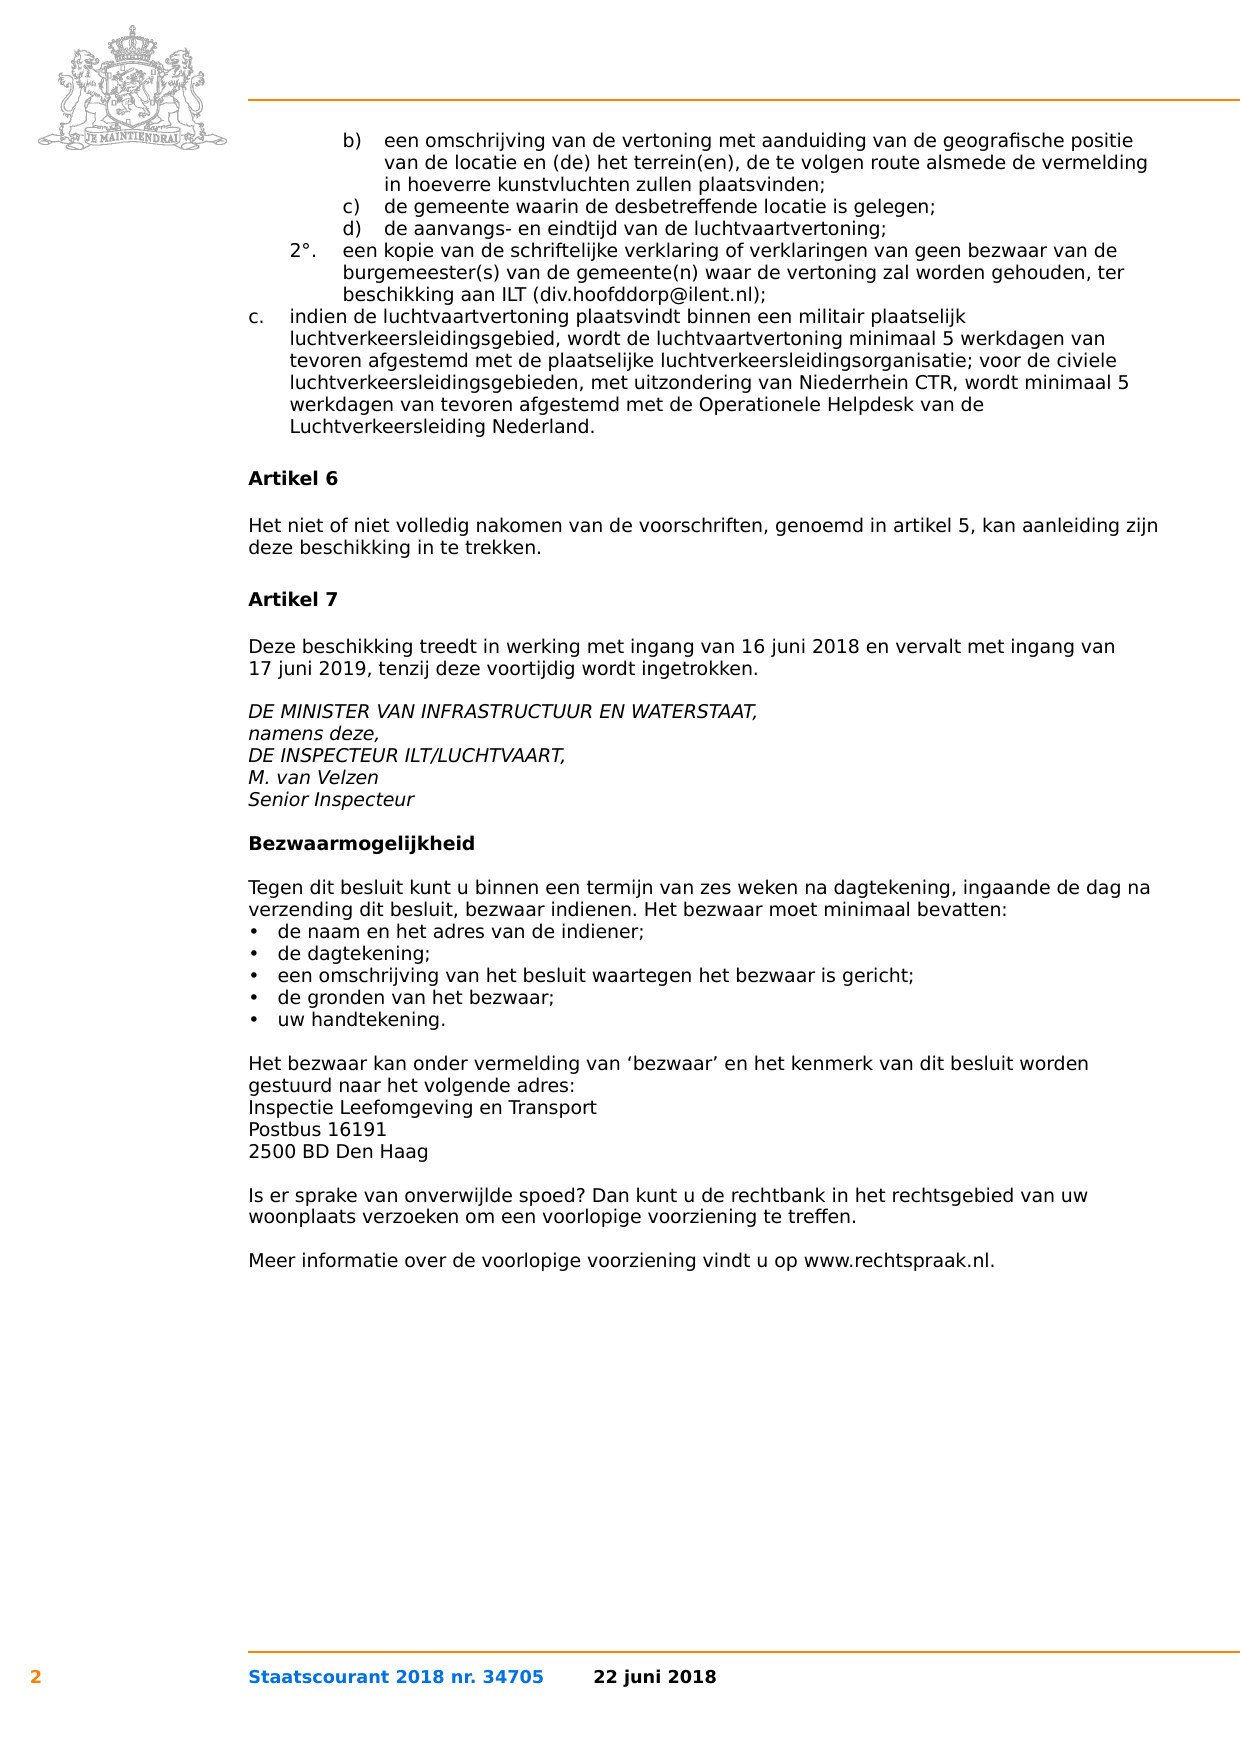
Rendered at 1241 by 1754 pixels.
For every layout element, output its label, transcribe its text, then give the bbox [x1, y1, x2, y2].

text Inspectie Leefomgeving en Transport [248, 1097, 1163, 1119]
text d) de aanvangs- en eindtijd van de luchtvaartvertoning; [342, 218, 1163, 240]
subtitle Artikel 6 [248, 468, 1163, 489]
picture [38, 25, 227, 150]
text Tegen dit besluit kunt u binnen een termijn van zes weken na dagtekening, ingaande de dag na verzending dit besluit, bezwaar indienen. Het bezwaar moet minimaal bevatten: [248, 877, 1163, 921]
text Bezwaarmogelijkheid [248, 833, 1163, 855]
text • de dagtekening; [248, 943, 1163, 965]
text c) de gemeente waarin de desbetreffende locatie is gelegen; [342, 196, 1163, 218]
text 2°. een kopie van de schriftelijke verklaring of verklaringen van geen bezwaar van de burgemeester(s) van de gemeente(n) waar de vertoning zal worden gehouden, ter beschikking aan ILT (div.hoofddorp@ilent.nl); [289, 240, 1163, 306]
text b) een omschrijving van de vertoning met aanduiding van de geografische positie van de locatie en (de) het terrein(en), de te volgen route alsmede de vermelding in hoeverre kunstvluchten zullen plaatsvinden; [342, 130, 1163, 196]
text • een omschrijving van het besluit waartegen het bezwaar is gericht; [248, 965, 1163, 987]
subtitle Artikel 7 [248, 588, 1163, 611]
text Meer informatie over de voorlopige voorziening vindt u op www.rechtspraak.nl. [248, 1250, 1163, 1272]
text Het bezwaar kan onder vermelding van ‘bezwaar’ en het kenmerk van dit besluit worden gestuurd naar het volgende adres: [248, 1053, 1163, 1097]
text Is er sprake van onverwijlde spoed? Dan kunt u de rechtbank in het rechtsgebied van uw woonplaats verzoeken om een voorlopige voorziening te treffen. [248, 1184, 1163, 1228]
text Het niet of niet volledig nakomen van de voorschriften, genoemd in artikel 5, kan aanleiding zijn deze beschikking in te trekken. [248, 514, 1163, 558]
text • de naam en het adres van de indiener; [248, 921, 1163, 943]
text • uw handtekening. [248, 1009, 1163, 1031]
text 2500 BD Den Haag [248, 1141, 1163, 1163]
text DE MINISTER VAN INFRASTRUCTUUR EN WATERSTAAT, namens deze, DE INSPECTEUR ILT/LUCHTVAART, M. van Velzen Senior Inspecteur [248, 701, 1163, 811]
text c. indien de luchtvaartvertoning plaatsvindt binnen een militair plaatselijk luchtverkeersleidingsgebied, wordt de luchtvaartvertoning minimaal 5 werkdagen van tevoren afgestemd met de plaatselijke luchtverkeersleidingsorganisatie; voor de civiele luchtverkeersleidingsgebieden, met uitzondering van Niederrhein CTR, wordt minimaal 5 werkdagen van tevoren afgestemd met de Operationele Helpdesk van de Luchtverkeersleiding Nederland. [248, 306, 1163, 438]
text • de gronden van het bezwaar; [248, 987, 1163, 1009]
text Postbus 16191 [248, 1119, 1163, 1141]
text Deze beschikking treedt in werking met ingang van 16 juni 2018 en vervalt met ingang van 17 juni 2019, tenzij deze voortijdig wordt ingetrokken. [248, 636, 1163, 679]
